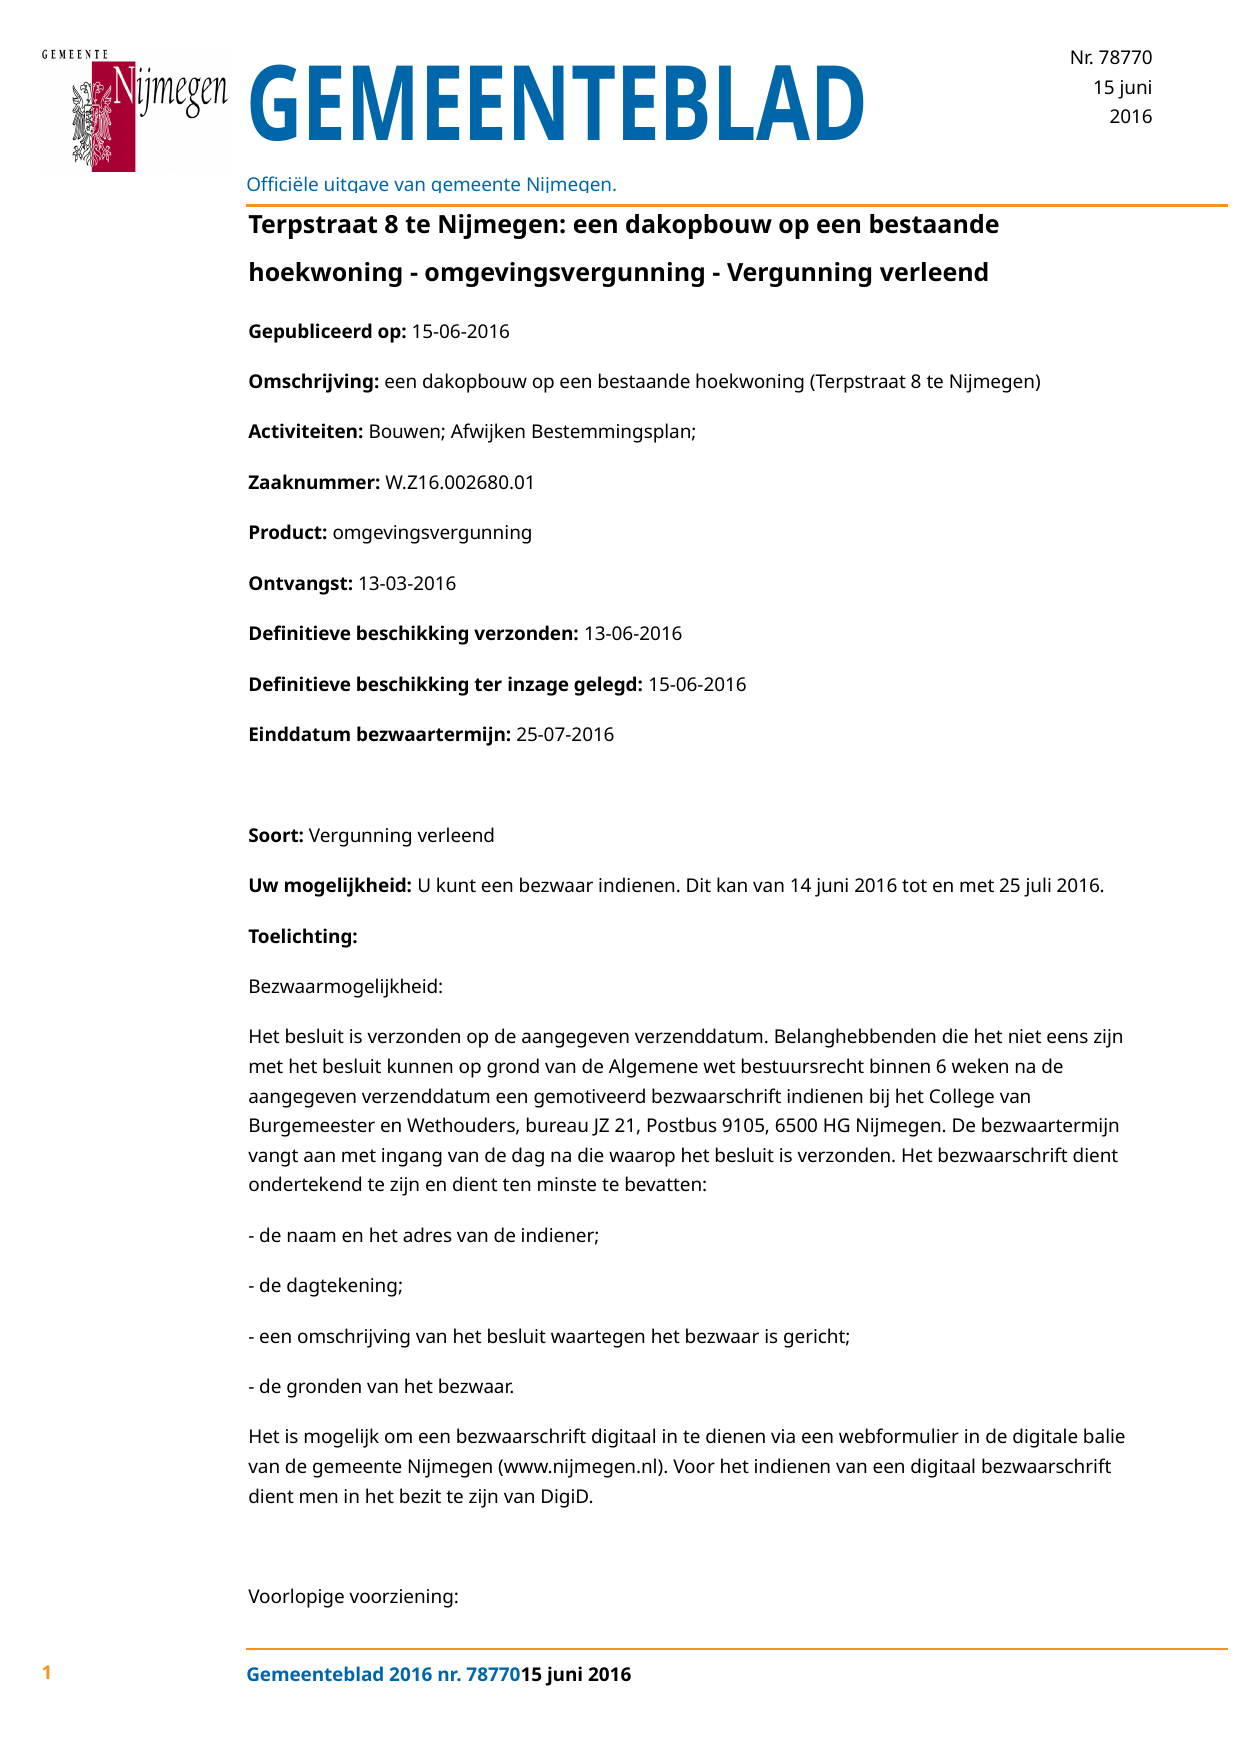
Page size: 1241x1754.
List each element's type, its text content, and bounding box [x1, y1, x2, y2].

text Het besluit is verzonden op de aangegeven verzenddatum. Belanghebbenden die het niet eens zijn met het besluit kunnen op grond van de Algemene wet bestuursrecht binnen 6 weken na de aangegeven verzenddatum een gemotiveerd bezwaarschrift indienen bij het College van Burgemeester en Wethouders, bureau JZ 21, Postbus 9105, 6500 HG Nijmegen. De bezwaartermijn vangt aan met ingang van de dag na die waarop het besluit is verzonden. Het bezwaarschrift dient ondertekend te zijn en dient ten minste te bevatten: [248, 1024, 1152, 1197]
text Definitieve beschikking verzonden: 13-06-2016 [248, 620, 1152, 646]
text Uw mogelijkheid: U kunt een bezwaar indienen. Dit kan van 14 juni 2016 tot en met 25 juli 2016. [248, 872, 1152, 898]
text Definitieve beschikking ter inzage gelegd: 15-06-2016 [248, 671, 1152, 697]
text Ontvangst: 13-03-2016 [248, 570, 1152, 596]
text - een omschrijving van het besluit waartegen het bezwaar is gericht; [248, 1323, 1152, 1349]
text Het is mogelijk om een bezwaarschrift digitaal in te dienen via een webformulier in de digitale balie van de gemeente Nijmegen (www.nijmegen.nl). Voor het indienen van een digitaal bezwaarschrift dient men in het bezit te zijn van DigiD. [248, 1424, 1152, 1509]
text - de naam en het adres van de indiener; [248, 1222, 1152, 1248]
text Gepubliceerd op: 15-06-2016 [248, 318, 1152, 344]
text Toelichting: [248, 923, 1152, 949]
text Soort: Vergunning verleend [248, 822, 1152, 848]
text Product: omgevingsvergunning [248, 519, 1152, 545]
text Voorlopige voorziening: [248, 1584, 1152, 1609]
text Activiteiten: Bouwen; Afwijken Bestemmingsplan; [248, 419, 1152, 444]
text Omschrijving: een dakopbouw op een bestaande hoekwoning (Terpstraat 8 te Nijmegen) [248, 368, 1152, 394]
text Zaaknummer: W.Z16.002680.01 [248, 469, 1152, 495]
text - de dagtekening; [248, 1272, 1152, 1298]
text Terpstraat 8 te Nijmegen: een dakopbouw op een bestaande hoekwoning - omgevingsvergunning - Vergunning verleend [248, 207, 1152, 288]
picture [41, 47, 231, 172]
text Bezwaarmogelijkheid: [248, 973, 1152, 999]
text Einddatum bezwaartermijn: 25-07-2016 [248, 721, 1152, 747]
text - de gronden van het bezwaar. [248, 1373, 1152, 1399]
